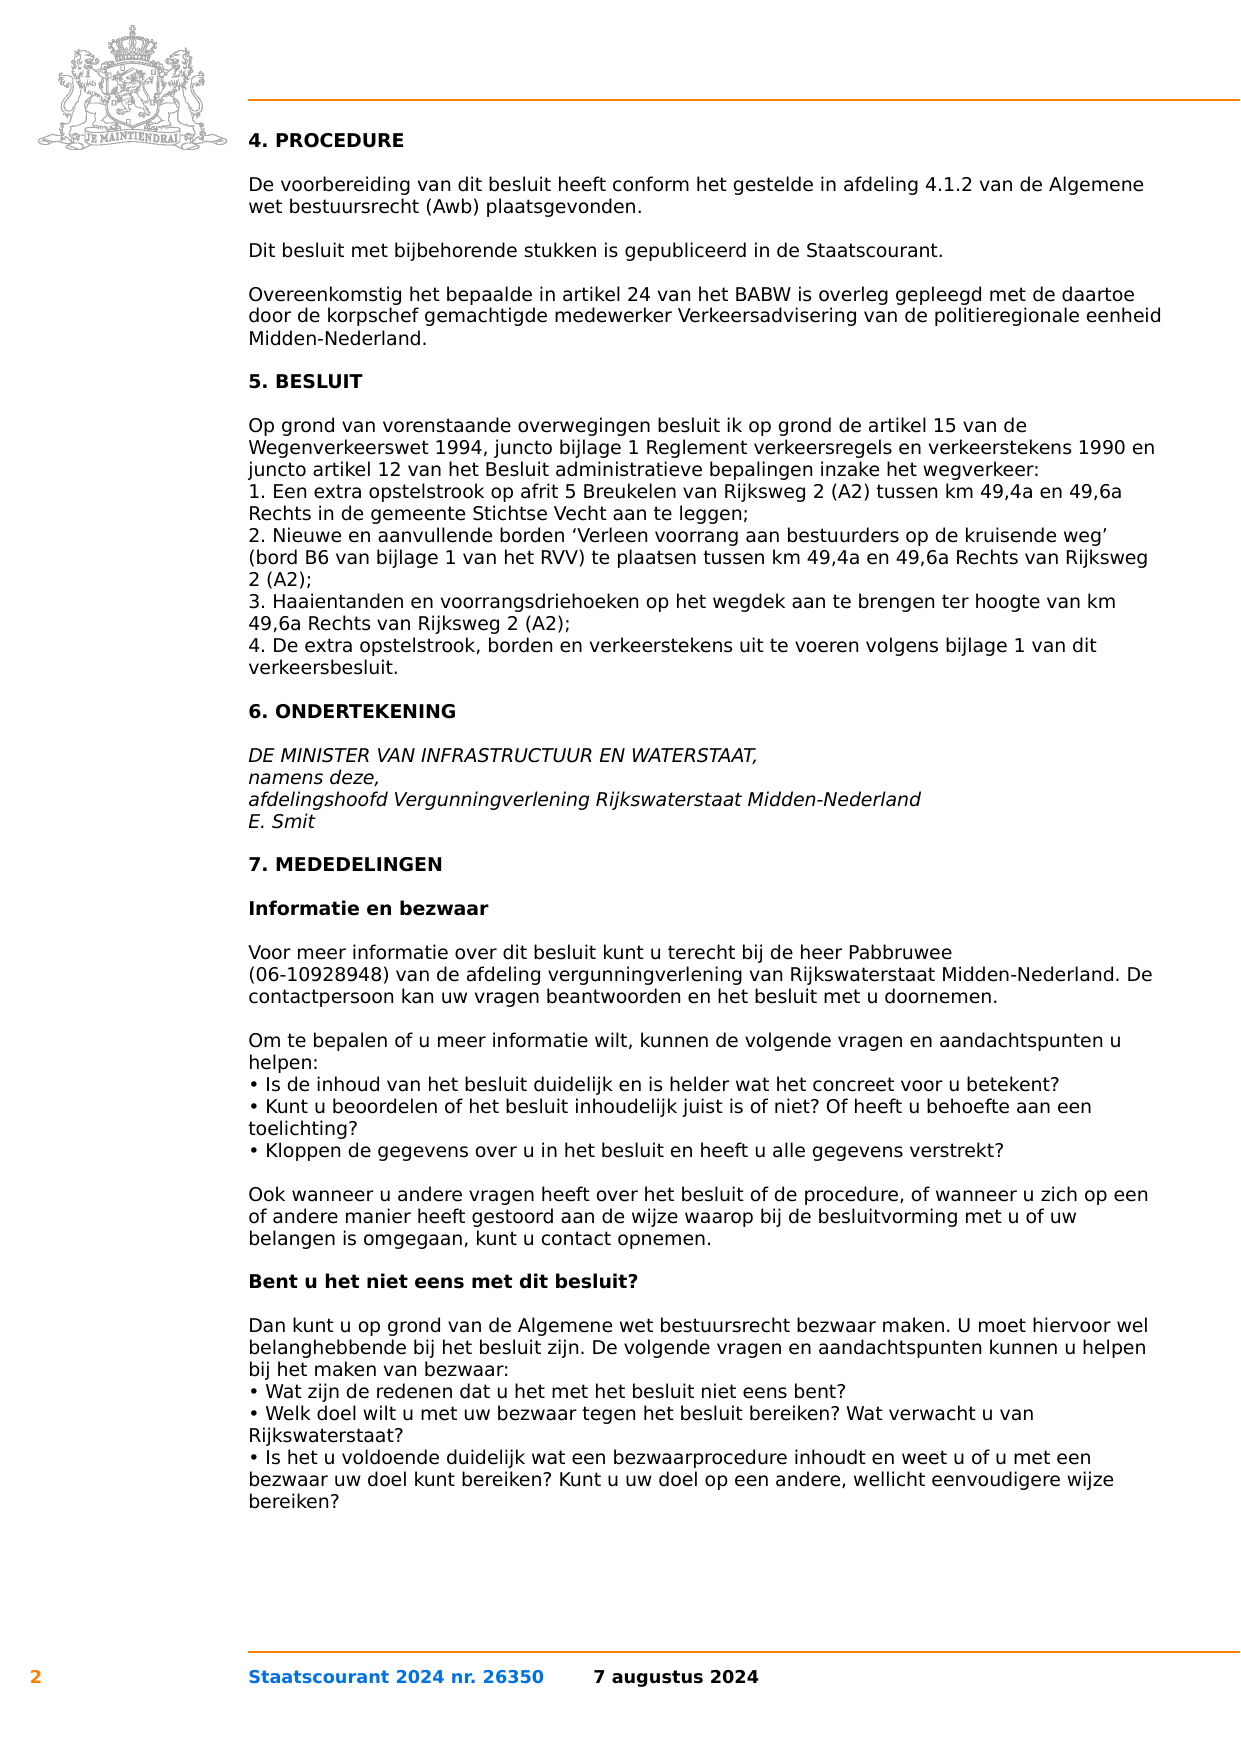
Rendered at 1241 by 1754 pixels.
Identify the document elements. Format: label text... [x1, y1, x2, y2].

text 4. De extra opstelstrook, borden en verkeerstekens uit te voeren volgens bijlage 1 van dit verkeersbesluit. [248, 635, 1163, 679]
text Overeenkomstig het bepaalde in artikel 24 van het BABW is overleg gepleegd met de daartoe door de korpschef gemachtigde medewerker Verkeersadvisering van de politieregionale eenheid Midden-Nederland. [248, 283, 1163, 349]
text • Wat zijn de redenen dat u het met het besluit niet eens bent? [248, 1381, 1163, 1403]
text DE MINISTER VAN INFRASTRUCTUUR EN WATERSTAAT, namens deze, afdelingshoofd Vergunningverlening Rijkswaterstaat Midden-Nederland E. Smit [248, 744, 1163, 832]
text 3. Haaientanden en voorrangsdriehoeken op het wegdek aan te brengen ter hoogte van km 49,6a Rechts van Rijksweg 2 (A2); [248, 591, 1163, 635]
subtitle 4. PROCEDURE [248, 130, 1163, 152]
text (06-10928948) van de afdeling vergunningverlening van Rijkswaterstaat Midden-Nederland. De contactpersoon kan uw vragen beantwoorden en het besluit met u doornemen. [248, 964, 1163, 1008]
text • Is het u voldoende duidelijk wat een bezwaarprocedure inhoudt en weet u of u met een bezwaar uw doel kunt bereiken? Kunt u uw doel op een andere, wellicht eenvoudigere wijze bereiken? [248, 1447, 1163, 1513]
text • Is de inhoud van het besluit duidelijk en is helder wat het concreet voor u betekent? [248, 1074, 1163, 1096]
picture [38, 25, 227, 150]
text Dit besluit met bijbehorende stukken is gepubliceerd in de Staatscourant. [248, 239, 1163, 262]
text • Welk doel wilt u met uw bezwaar tegen het besluit bereiken? Wat verwacht u van Rijkswaterstaat? [248, 1403, 1163, 1447]
text Op grond van vorenstaande overwegingen besluit ik op grond de artikel 15 van de Wegenverkeerswet 1994, juncto bijlage 1 Reglement verkeersregels en verkeerstekens 1990 en juncto artikel 12 van het Besluit administratieve bepalingen inzake het wegverkeer: [248, 415, 1163, 481]
text Voor meer informatie over dit besluit kunt u terecht bij de heer Pabbruwee [248, 942, 1163, 964]
subtitle 5. BESLUIT [248, 371, 1163, 393]
text 7. MEDEDELINGEN [248, 854, 1163, 876]
text Bent u het niet eens met dit besluit? [248, 1271, 1163, 1293]
text • Kloppen de gegevens over u in het besluit en heeft u alle gegevens verstrekt? [248, 1140, 1163, 1162]
text 1. Een extra opstelstrook op afrit 5 Breukelen van Rijksweg 2 (A2) tussen km 49,4a en 49,6a Rechts in de gemeente Stichtse Vecht aan te leggen; [248, 481, 1163, 525]
text Informatie en bezwaar [248, 898, 1163, 920]
text Om te bepalen of u meer informatie wilt, kunnen de volgende vragen en aandachtspunten u helpen: [248, 1030, 1163, 1074]
text Ook wanneer u andere vragen heeft over het besluit of de procedure, of wanneer u zich op een of andere manier heeft gestoord aan de wijze waarop bij de besluitvorming met u of uw belangen is omgegaan, kunt u contact opnemen. [248, 1184, 1163, 1249]
subtitle 6. ONDERTEKENING [248, 701, 1163, 723]
text De voorbereiding van dit besluit heeft conform het gestelde in afdeling 4.1.2 van de Algemene wet bestuursrecht (Awb) plaatsgevonden. [248, 174, 1163, 218]
text 2. Nieuwe en aanvullende borden ‘Verleen voorrang aan bestuurders op de kruisende weg’ (bord B6 van bijlage 1 van het RVV) te plaatsen tussen km 49,4a en 49,6a Rechts van Rijksweg 2 (A2); [248, 525, 1163, 591]
text Dan kunt u op grond van de Algemene wet bestuursrecht bezwaar maken. U moet hiervoor wel belanghebbende bij het besluit zijn. De volgende vragen en aandachtspunten kunnen u helpen bij het maken van bezwaar: [248, 1315, 1163, 1381]
text • Kunt u beoordelen of het besluit inhoudelijk juist is of niet? Of heeft u behoefte aan een toelichting? [248, 1096, 1163, 1140]
